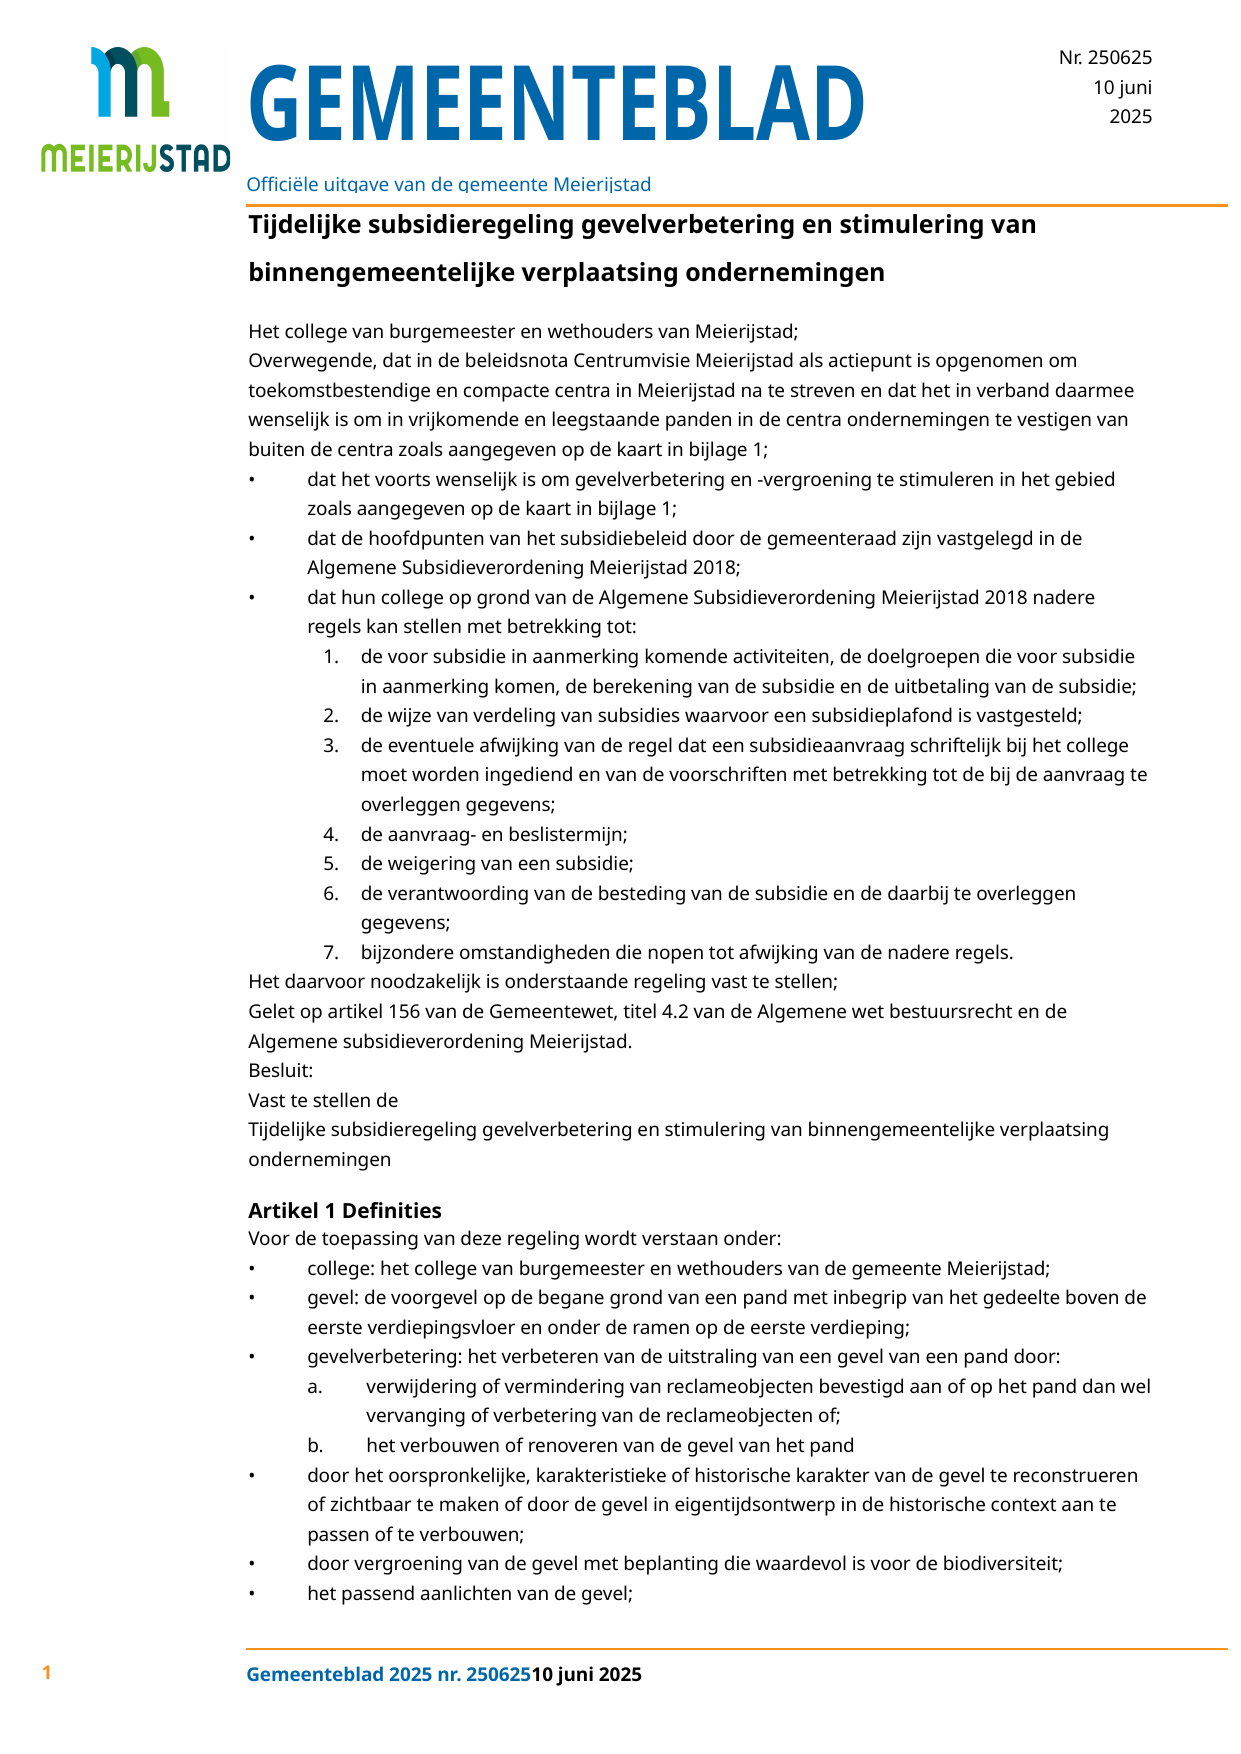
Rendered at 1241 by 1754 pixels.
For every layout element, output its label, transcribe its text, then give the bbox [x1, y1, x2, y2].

text Gelet op artikel 156 van de Gemeentewet, titel 4.2 van de Algemene wet bestuursrecht en de Algemene subsidieverordening Meierijstad. [248, 998, 1152, 1054]
list verwijdering of vermindering van reclameobjecten bevestigd aan of op het pand dan wel vervanging of verbetering van de reclameobjecten of; [307, 1373, 1152, 1428]
list gevelverbetering: het verbeteren van de uitstraling van een gevel van een pand door: [248, 1343, 1152, 1369]
list de verantwoording van de besteding van de subsidie en de daarbij te overleggen gegevens; [323, 880, 1152, 935]
list door vergroening van de gevel met beplanting die waardevol is voor de biodiversiteit; [248, 1551, 1152, 1576]
text Het daarvoor noodzakelijk is onderstaande regeling vast te stellen; [248, 969, 1152, 994]
text Vast te stellen de [248, 1087, 1152, 1113]
list dat het voorts wenselijk is om gevelverbetering en -vergroening te stimuleren in het gebied zoals aangegeven op de kaart in bijlage 1; [248, 466, 1152, 521]
list gevel: de voorgevel op de begane grond van een pand met inbegrip van het gedeelte boven de eerste verdiepingsvloer en onder de ramen op de eerste verdieping; [248, 1284, 1152, 1339]
list de voor subsidie in aanmerking komende activiteiten, de doelgroepen die voor subsidie in aanmerking komen, de berekening van de subsidie en de uitbetaling van de subsidie; [323, 643, 1152, 699]
list dat hun college op grond van de Algemene Subsidieverordening Meierijstad 2018 nadere regels kan stellen met betrekking tot: [248, 584, 1152, 639]
list het verbouwen of renoveren van de gevel van het pand [307, 1432, 1152, 1458]
list door het oorspronkelijke, karakteristieke of historische karakter van de gevel te reconstrueren of zichtbaar te maken of door de gevel in eigentijdsontwerp in de historische context aan te passen of te verbouwen; [248, 1462, 1152, 1547]
list college: het college van burgemeester en wethouders van de gemeente Meierijstad; [248, 1255, 1152, 1280]
text Het college van burgemeester en wethouders van Meierijstad; [248, 318, 1152, 344]
text Voor de toepassing van deze regeling wordt verstaan onder: [248, 1225, 1152, 1251]
text Besluit: [248, 1057, 1152, 1083]
list de wijze van verdeling van subsidies waarvoor een subsidieplafond is vastgesteld; [323, 702, 1152, 728]
text Artikel 1 Definities [248, 1197, 1152, 1225]
list de aanvraag- en beslistermijn; [323, 821, 1152, 847]
list dat de hoofdpunten van het subsidiebeleid door de gemeenteraad zijn vastgelegd in de Algemene Subsidieverordening Meierijstad 2018; [248, 525, 1152, 580]
list bijzondere omstandigheden die nopen tot afwijking van de nadere regels. [323, 939, 1152, 965]
list de weigering van een subsidie; [323, 850, 1152, 876]
text Tijdelijke subsidieregeling gevelverbetering en stimulering van binnengemeentelijke verplaatsing ondernemingen [248, 207, 1152, 288]
text Overwegende, dat in de beleidsnota Centrumvisie Meierijstad als actiepunt is opgenomen om toekomstbestendige en compacte centra in Meierijstad na te streven en dat het in verband daarmee wenselijk is om in vrijkomende en leegstaande panden in de centra ondernemingen te vestigen van buiten de centra zoals aangegeven op de kaart in bijlage 1; [248, 347, 1152, 462]
picture [41, 47, 231, 172]
text Tijdelijke subsidieregeling gevelverbetering en stimulering van binnengemeentelijke verplaatsing ondernemingen [248, 1117, 1152, 1172]
list de eventuele afwijking van de regel dat een subsidieaanvraag schriftelijk bij het college moet worden ingediend en van de voorschriften met betrekking tot de bij de aanvraag te overleggen gegevens; [323, 732, 1152, 817]
list het passend aanlichten van de gevel; [248, 1580, 1152, 1606]
